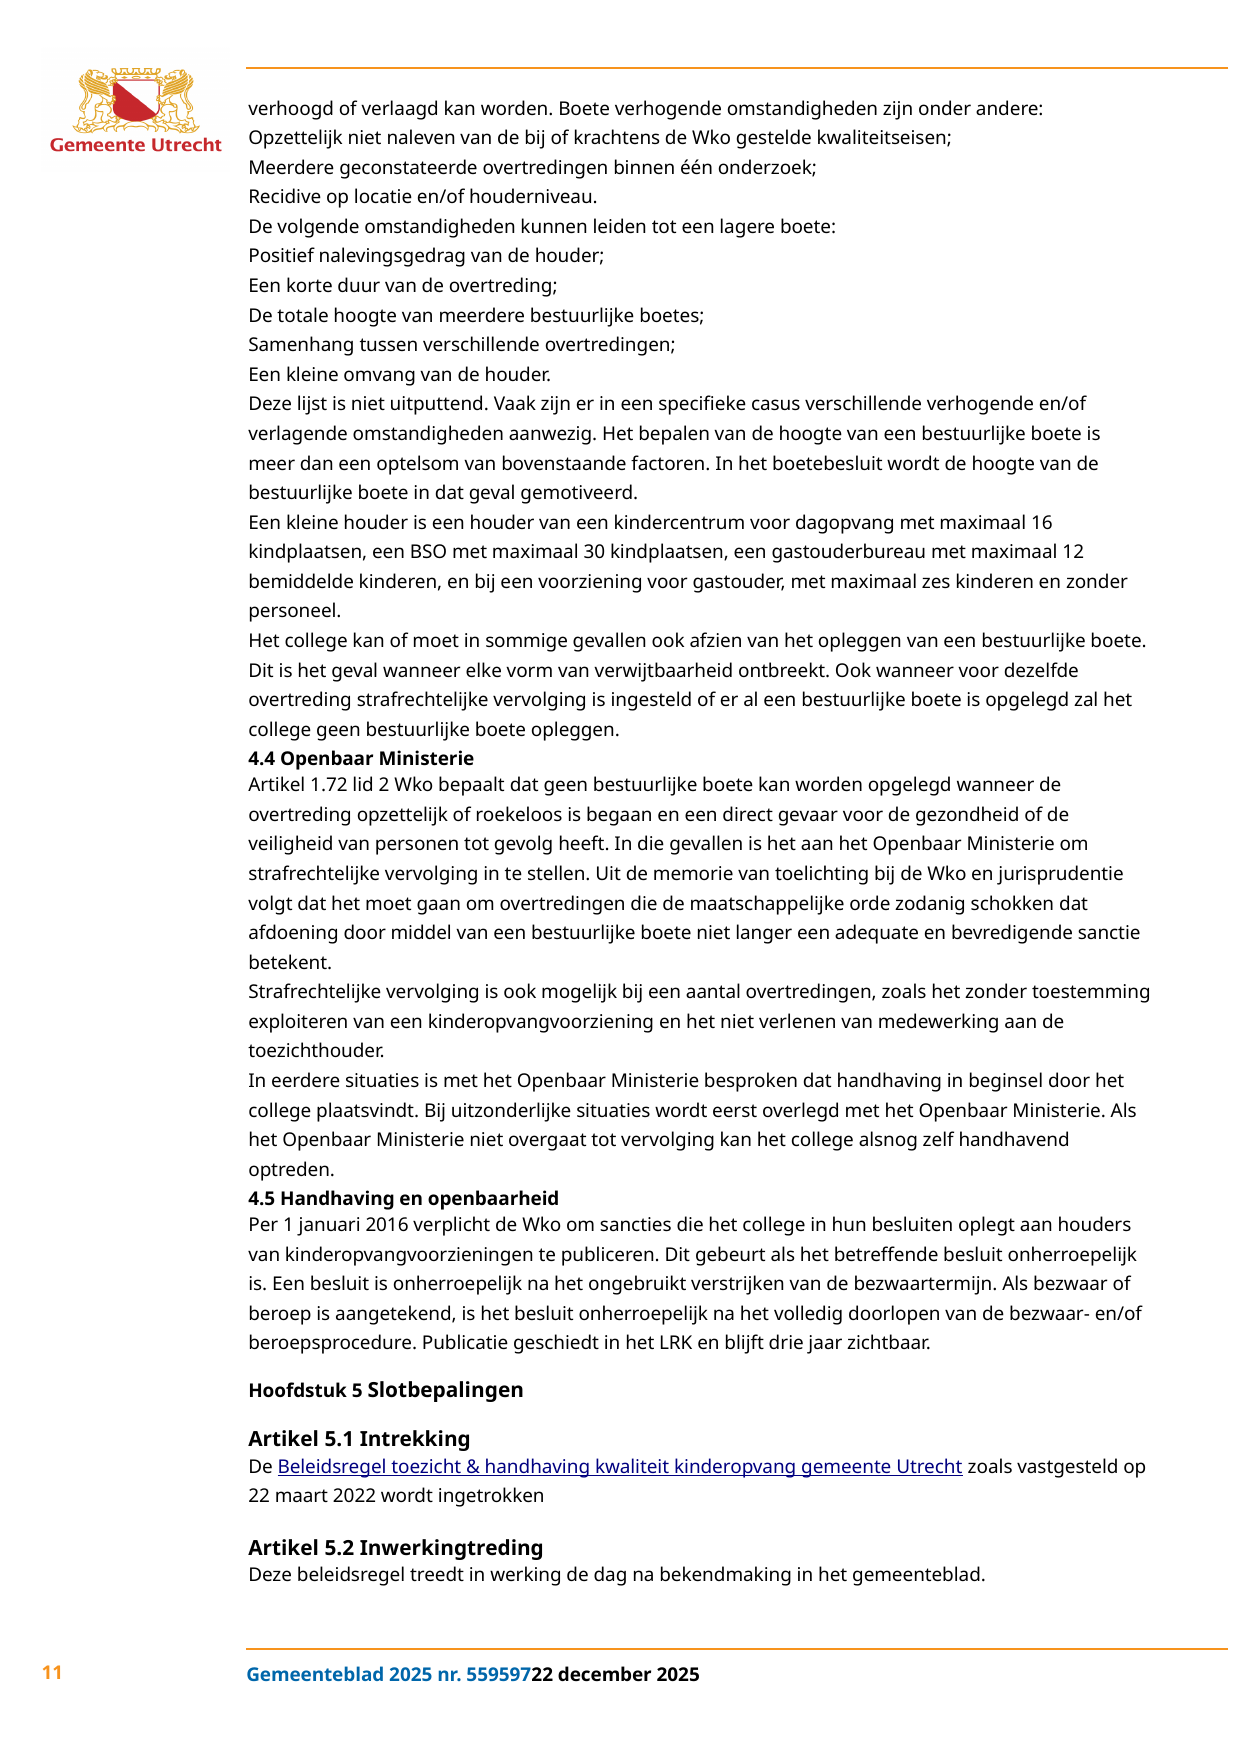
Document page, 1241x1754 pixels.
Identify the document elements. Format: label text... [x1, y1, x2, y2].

text Strafrechtelijke vervolging is ook mogelijk bij een aantal overtredingen, zoals het zonder toestemming exploiteren van een kinderopvangvoorziening en het niet verlenen van medewerking aan de toezichthouder. [248, 978, 1152, 1063]
text Samenhang tussen verschillende overtredingen; [248, 331, 1152, 357]
text 4.4 Openbaar Ministerie [248, 746, 1152, 771]
text Deze lijst is niet uitputtend. Vaak zijn er in een specifieke casus verschillende verhogende en/of verlagende omstandigheden aanwezig. Het bepalen van de hoogte van een bestuurlijke boete is meer dan een optelsom van bovenstaande factoren. In het boetebesluit wordt de hoogte van de bestuurlijke boete in dat geval gemotiveerd. [248, 391, 1152, 505]
text Recidive op locatie en/of houderniveau. [248, 183, 1152, 209]
text Artikel 1.72 lid 2 Wko bepaalt dat geen bestuurlijke boete kan worden opgelegd wanneer de overtreding opzettelijk of roekeloos is begaan en een direct gevaar voor de gezondheid of de veiligheid van personen tot gevolg heeft. In die gevallen is het aan het Openbaar Ministerie om strafrechtelijke vervolging in te stellen. Uit de memorie van toelichting bij de Wko en jurisprudentie volgt dat het moet gaan om overtredingen die de maatschappelijke orde zodanig schokken dat afdoening door middel van een bestuurlijke boete niet langer een adequate en bevredigende sanctie betekent. [248, 771, 1152, 974]
text De Beleidsregel toezicht & handhaving kwaliteit kinderopvang gemeente Utrecht zoals vastgesteld op 22 maart 2022 wordt ingetrokken [248, 1453, 1152, 1508]
picture [41, 47, 231, 172]
text Deze beleidsregel treedt in werking de dag na bekendmaking in het gemeenteblad. [248, 1561, 1152, 1587]
text Een kleine omvang van de houder. [248, 361, 1152, 387]
text De totale hoogte van meerdere bestuurlijke boetes; [248, 302, 1152, 328]
text Opzettelijk niet naleven van de bij of krachtens de Wko gestelde kwaliteitseisen; [248, 124, 1152, 150]
text Artikel 5.1 Intrekking [248, 1424, 1152, 1453]
text verhoogd of verlaagd kan worden. Boete verhogende omstandigheden zijn onder andere: [248, 95, 1152, 121]
text In eerdere situaties is met het Openbaar Ministerie besproken dat handhaving in beginsel door het college plaatsvindt. Bij uitzonderlijke situaties wordt eerst overlegd met het Openbaar Ministerie. Als het Openbaar Ministerie niet overgaat tot vervolging kan het college alsnog zelf handhavend optreden. [248, 1067, 1152, 1182]
text Positief nalevingsgedrag van de houder; [248, 243, 1152, 268]
text Hoofdstuk 5 Slotbepalingen [248, 1375, 1152, 1404]
text Artikel 5.2 Inwerkingtreding [248, 1533, 1152, 1561]
text Meerdere geconstateerde overtredingen binnen één onderzoek; [248, 154, 1152, 180]
text Het college kan of moet in sommige gevallen ook afzien van het opleggen van een bestuurlijke boete. Dit is het geval wanneer elke vorm van verwijtbaarheid ontbreekt. Ook wanneer voor dezelfde overtreding strafrechtelijke vervolging is ingesteld of er al een bestuurlijke boete is opgelegd zal het college geen bestuurlijke boete opleggen. [248, 627, 1152, 742]
text Een kleine houder is een houder van een kindercentrum voor dagopvang met maximaal 16 kindplaatsen, een BSO met maximaal 30 kindplaatsen, een gastouderbureau met maximaal 12 bemiddelde kinderen, en bij een voorziening voor gastouder, met maximaal zes kinderen en zonder personeel. [248, 509, 1152, 623]
text Per 1 januari 2016 verplicht de Wko om sancties die het college in hun besluiten oplegt aan houders van kinderopvangvoorzieningen te publiceren. Dit gebeurt als het betreffende besluit onherroepelijk is. Een besluit is onherroepelijk na het ongebruikt verstrijken van de bezwaartermijn. Als bezwaar of beroep is aangetekend, is het besluit onherroepelijk na het volledig doorlopen van de bezwaar- en/of beroepsprocedure. Publicatie geschiedt in het LRK en blijft drie jaar zichtbaar. [248, 1211, 1152, 1355]
text Een korte duur van de overtreding; [248, 272, 1152, 298]
text 4.5 Handhaving en openbaarheid [248, 1186, 1152, 1211]
text De volgende omstandigheden kunnen leiden tot een lagere boete: [248, 213, 1152, 239]
